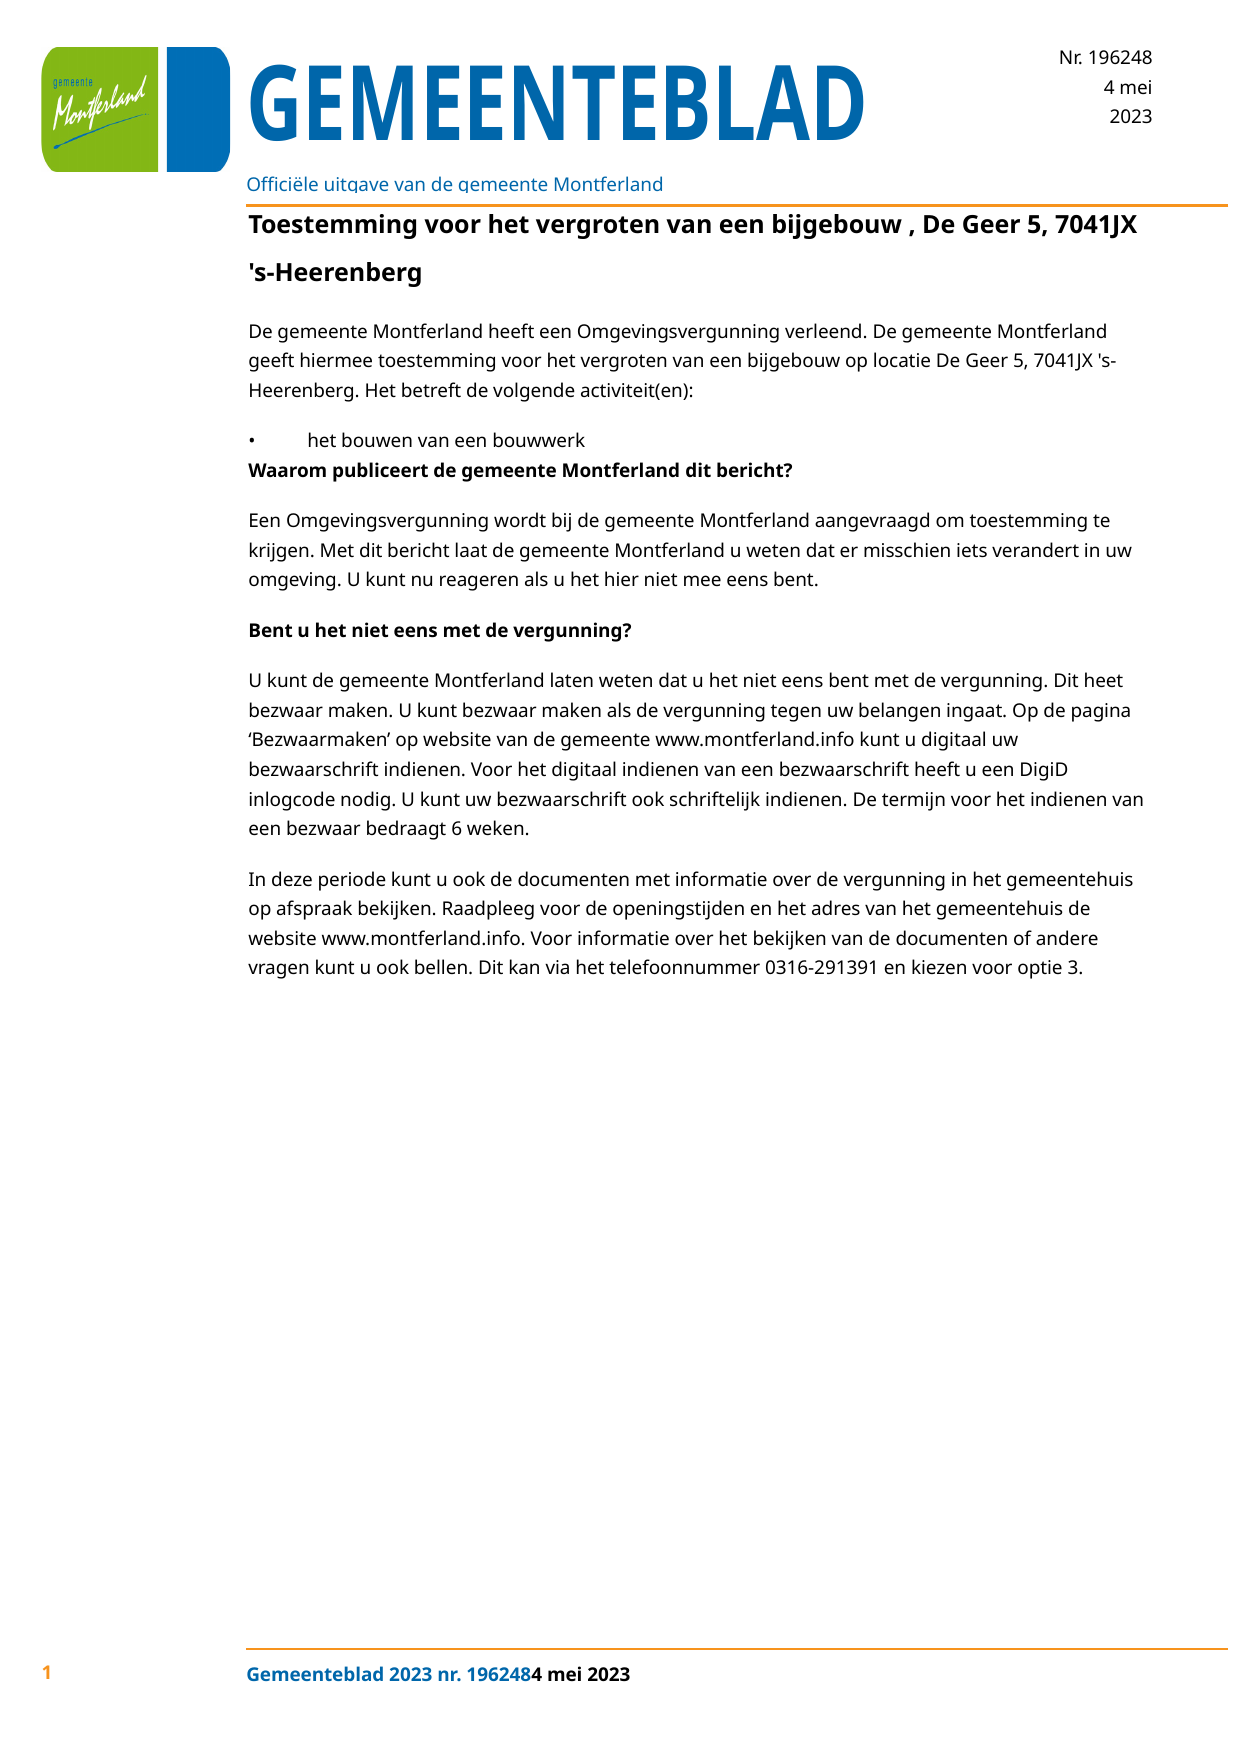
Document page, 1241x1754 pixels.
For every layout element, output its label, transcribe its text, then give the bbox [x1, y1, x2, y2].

picture [41, 47, 231, 172]
list het bouwen van een bouwwerk [248, 427, 1152, 453]
text Een Omgevingsvergunning wordt bij de gemeente Montferland aangevraagd om toestemming te krijgen. Met dit bericht laat de gemeente Montferland u weten dat er misschien iets verandert in uw omgeving. U kunt nu reageren als u het hier niet mee eens bent. [248, 507, 1152, 592]
text Toestemming voor het vergroten van een bijgebouw , De Geer 5, 7041JX 's-Heerenberg [248, 207, 1152, 288]
text In deze periode kunt u ook de documenten met informatie over de vergunning in het gemeentehuis op afspraak bekijken. Raadpleeg voor de openingstijden en het adres van het gemeentehuis de website www.montferland.info. Voor informatie over het bekijken van de documenten of andere vragen kunt u ook bellen. Dit kan via het telefoonnummer 0316-291391 en kiezen voor optie 3. [248, 866, 1152, 980]
text Bent u het niet eens met de vergunning? [248, 617, 1152, 643]
text De gemeente Montferland heeft een Omgevingsvergunning verleend. De gemeente Montferland geeft hiermee toestemming voor het vergroten van een bijgebouw op locatie De Geer 5, 7041JX 's-Heerenberg. Het betreft de volgende activiteit(en): [248, 318, 1152, 403]
text Waarom publiceert de gemeente Montferland dit bericht? [248, 457, 1152, 483]
text U kunt de gemeente Montferland laten weten dat u het niet eens bent met de vergunning. Dit heet bezwaar maken. U kunt bezwaar maken als de vergunning tegen uw belangen ingaat. Op de pagina ‘Bezwaarmaken’ op website van de gemeente www.montferland.info kunt u digitaal uw bezwaarschrift indienen. Voor het digitaal indienen van een bezwaarschrift heeft u een DigiD inlogcode nodig. U kunt uw bezwaarschrift ook schriftelijk indienen. De termijn voor het indienen van een bezwaar bedraagt 6 weken. [248, 667, 1152, 841]
